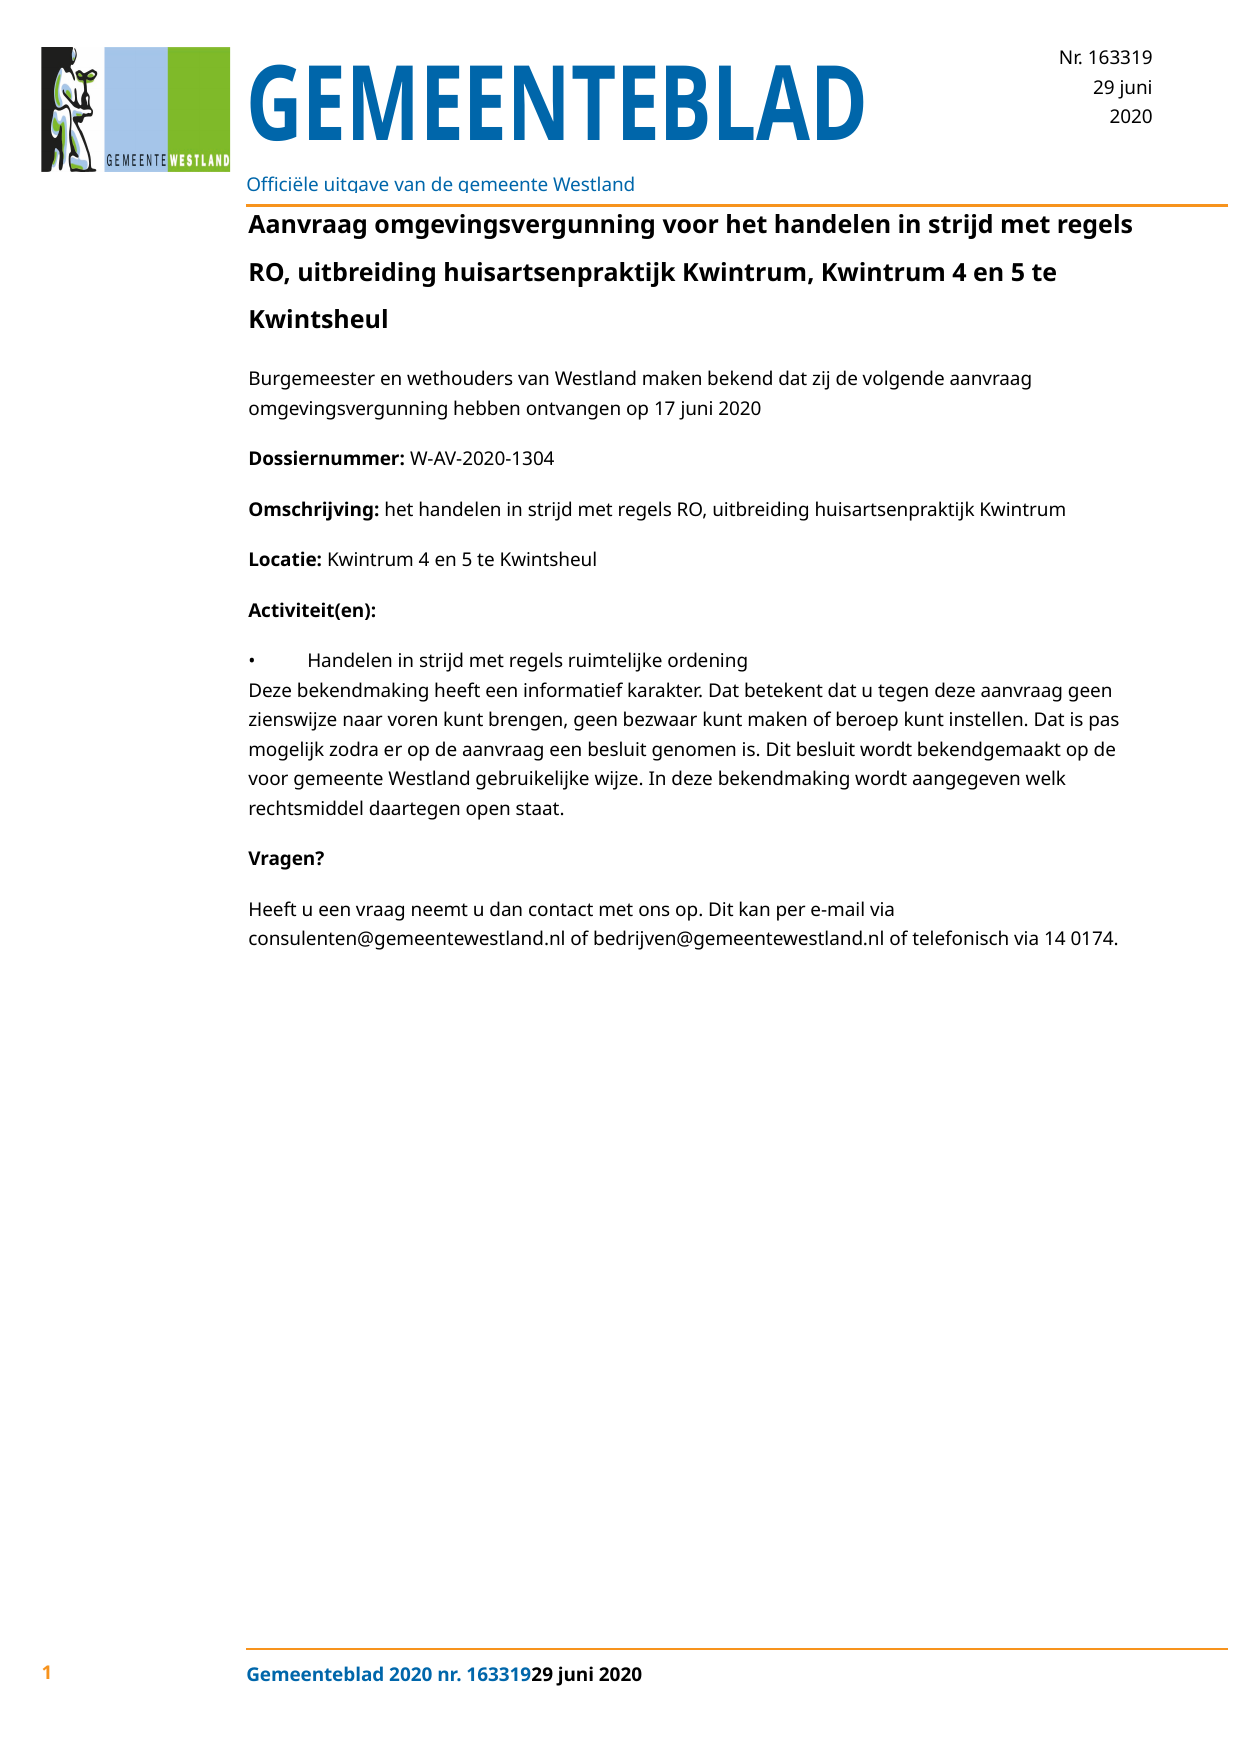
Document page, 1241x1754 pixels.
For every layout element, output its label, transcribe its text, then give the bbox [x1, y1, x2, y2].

text Activiteit(en): [248, 597, 1152, 622]
picture [41, 47, 231, 172]
text Heeft u een vraag neemt u dan contact met ons op. Dit kan per e-mail via consulenten@gemeentewestland.nl of bedrijven@gemeentewestland.nl of telefonisch via 14 0174. [248, 896, 1152, 951]
list Handelen in strijd met regels ruimtelijke ordening [248, 647, 1152, 673]
text Aanvraag omgevingsvergunning voor het handelen in strijd met regels RO, uitbreiding huisartsenpraktijk Kwintrum, Kwintrum 4 en 5 te Kwintsheul [248, 207, 1152, 336]
text Deze bekendmaking heeft een informatief karakter. Dat betekent dat u tegen deze aanvraag geen zienswijze naar voren kunt brengen, geen bezwaar kunt maken of beroep kunt instellen. Dat is pas mogelijk zodra er op de aanvraag een besluit genomen is. Dit besluit wordt bekendgemaakt op de voor gemeente Westland gebruikelijke wijze. In deze bekendmaking wordt aangegeven welk rechtsmiddel daartegen open staat. [248, 677, 1152, 821]
text Dossiernummer: W-AV-2020-1304 [248, 446, 1152, 471]
text Burgemeester en wethouders van Westland maken bekend dat zij de volgende aanvraag omgevingsvergunning hebben ontvangen op 17 juni 2020 [248, 366, 1152, 421]
text Locatie: Kwintrum 4 en 5 te Kwintsheul [248, 546, 1152, 572]
text Omschrijving: het handelen in strijd met regels RO, uitbreiding huisartsenpraktijk Kwintrum [248, 496, 1152, 522]
text Vragen? [248, 846, 1152, 871]
